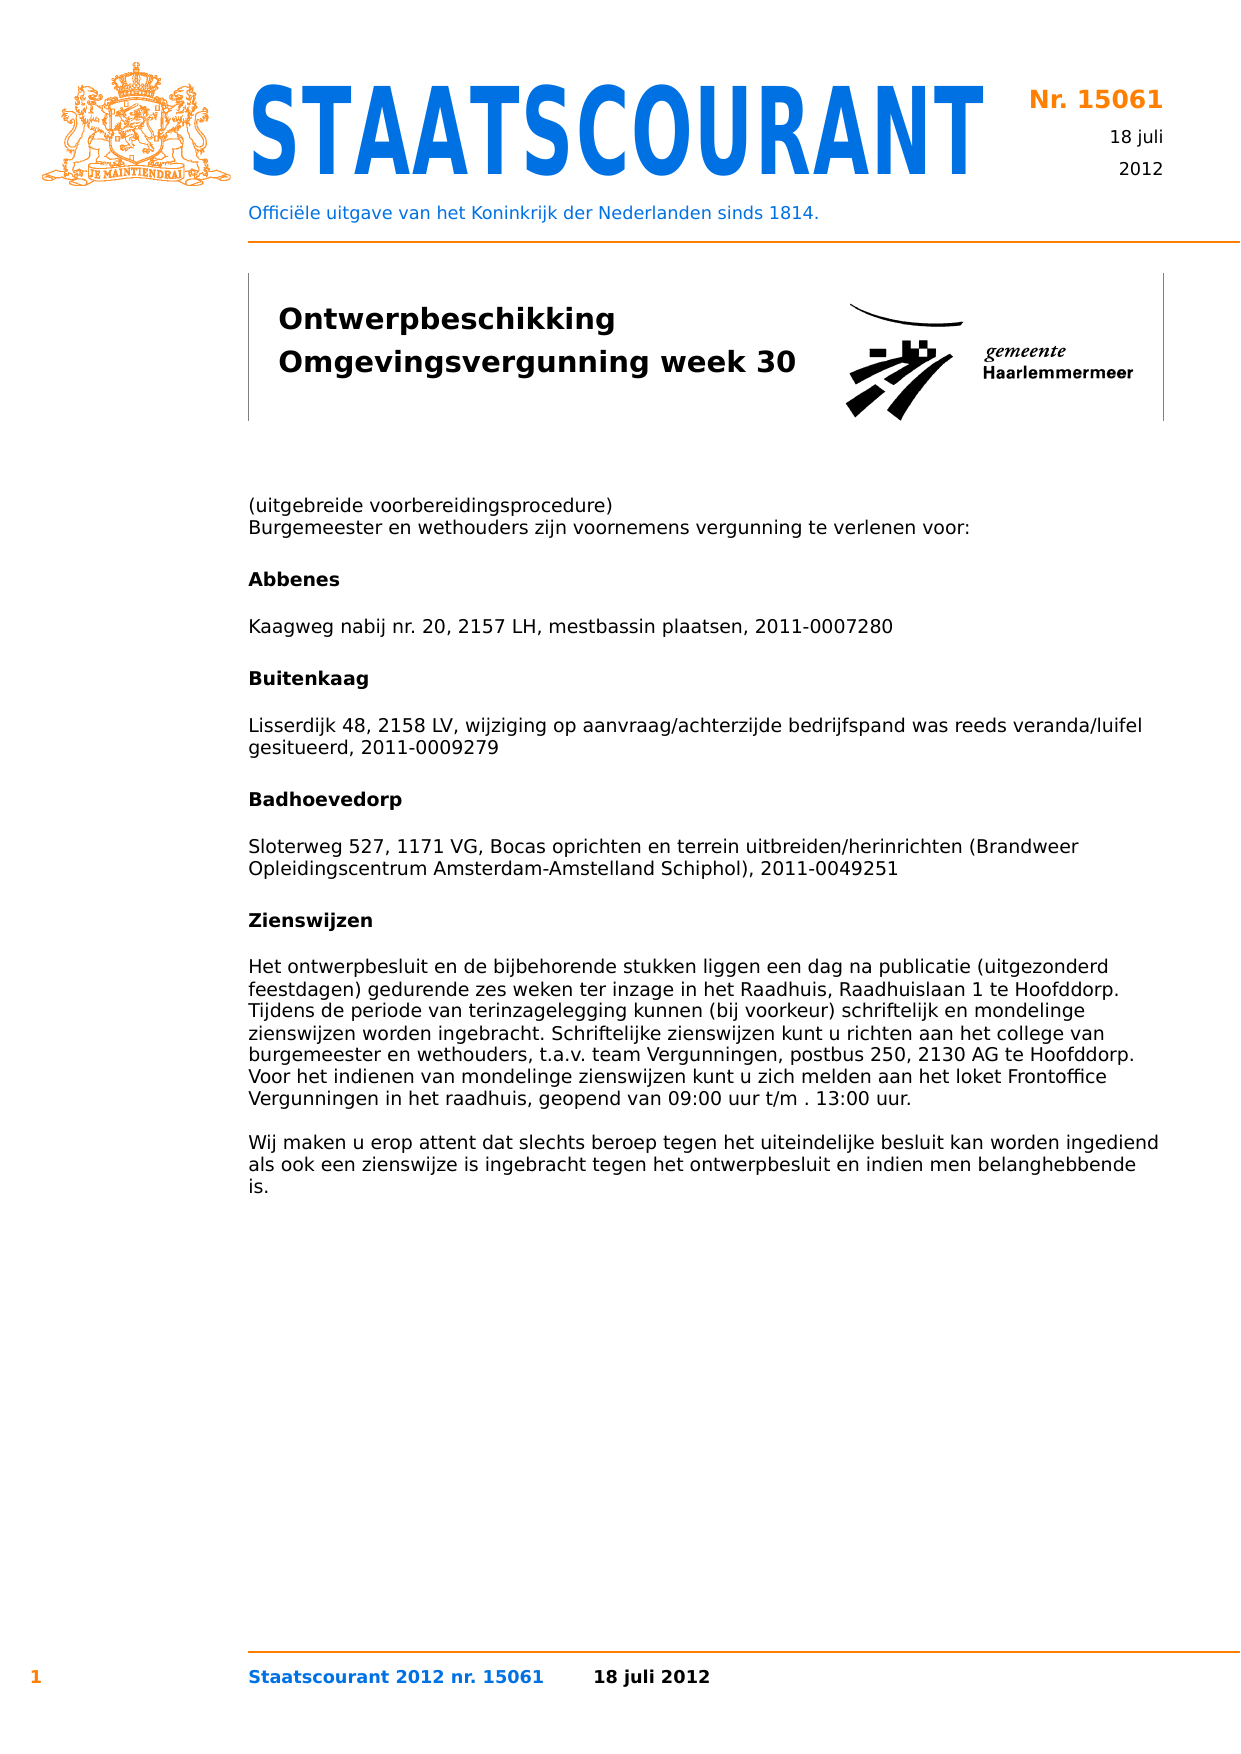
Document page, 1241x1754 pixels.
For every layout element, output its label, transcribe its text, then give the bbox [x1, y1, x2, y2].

table_cell 18 juli [998, 121, 1240, 153]
table_header [25, 62, 248, 241]
picture [844, 302, 1134, 421]
text Het ontwerpbesluit en de bijbehorende stukken liggen een dag na publicatie (uitgezonderd feestdagen) gedurende zes weken ter inzage in het Raadhuis, Raadhuislaan 1 te Hoofddorp. Tijdens de periode van terinzagelegging kunnen (bij voorkeur) schriftelijk en mondelinge zienswijzen worden ingebracht. Schriftelijke zienswijzen kunt u richten aan het college van burgemeester en wethouders, t.a.v. team Vergunningen, postbus 250, 2130 AG te Hoofddorp. Voor het indienen van mondelinge zienswijzen kunt u zich melden aan het loket Frontoffice Vergunningen in het raadhuis, geopend van 09:00 uur t/m . 13:00 uur. [248, 956, 1163, 1110]
subtitle Badhoevedorp [248, 788, 1163, 811]
subtitle Zienswijzen [248, 909, 1163, 931]
text (uitgebreide voorbereidingsprocedure) [248, 495, 1163, 517]
text Burgemeester en wethouders zijn voornemens vergunning te verlenen voor: [248, 517, 1163, 539]
table_cell 2012 [998, 153, 1240, 203]
subtitle Abbenes [248, 569, 1163, 591]
table_header STAATSCOURANT [248, 62, 998, 203]
table_cell Officiële uitgave van het Koninkrijk der Nederlanden sinds 1814. [248, 203, 1240, 241]
table_header Nr. 15061 [998, 62, 1240, 121]
subtitle Ontwerpbeschikking Omgevingsvergunning week 30 [249, 273, 1163, 421]
picture [41, 62, 231, 186]
subtitle Buitenkaag [248, 668, 1163, 689]
text Sloterweg 527, 1171 VG, Bocas oprichten en terrein uitbreiden/herinrichten (Brandweer Opleidingscentrum Amsterdam-Amstelland Schiphol), 2011-0049251 [248, 836, 1163, 879]
text Kaagweg nabij nr. 20, 2157 LH, mestbassin plaatsen, 2011-0007280 [248, 616, 1163, 638]
text Wij maken u erop attent dat slechts beroep tegen het uiteindelijke besluit kan worden ingediend als ook een zienswijze is ingebracht tegen het ontwerpbesluit en indien men belanghebbende is. [248, 1132, 1163, 1198]
text Lisserdijk 48, 2158 LV, wijziging op aanvraag/achterzijde bedrijfspand was reeds veranda/luifel gesitueerd, 2011-0009279 [248, 714, 1163, 758]
